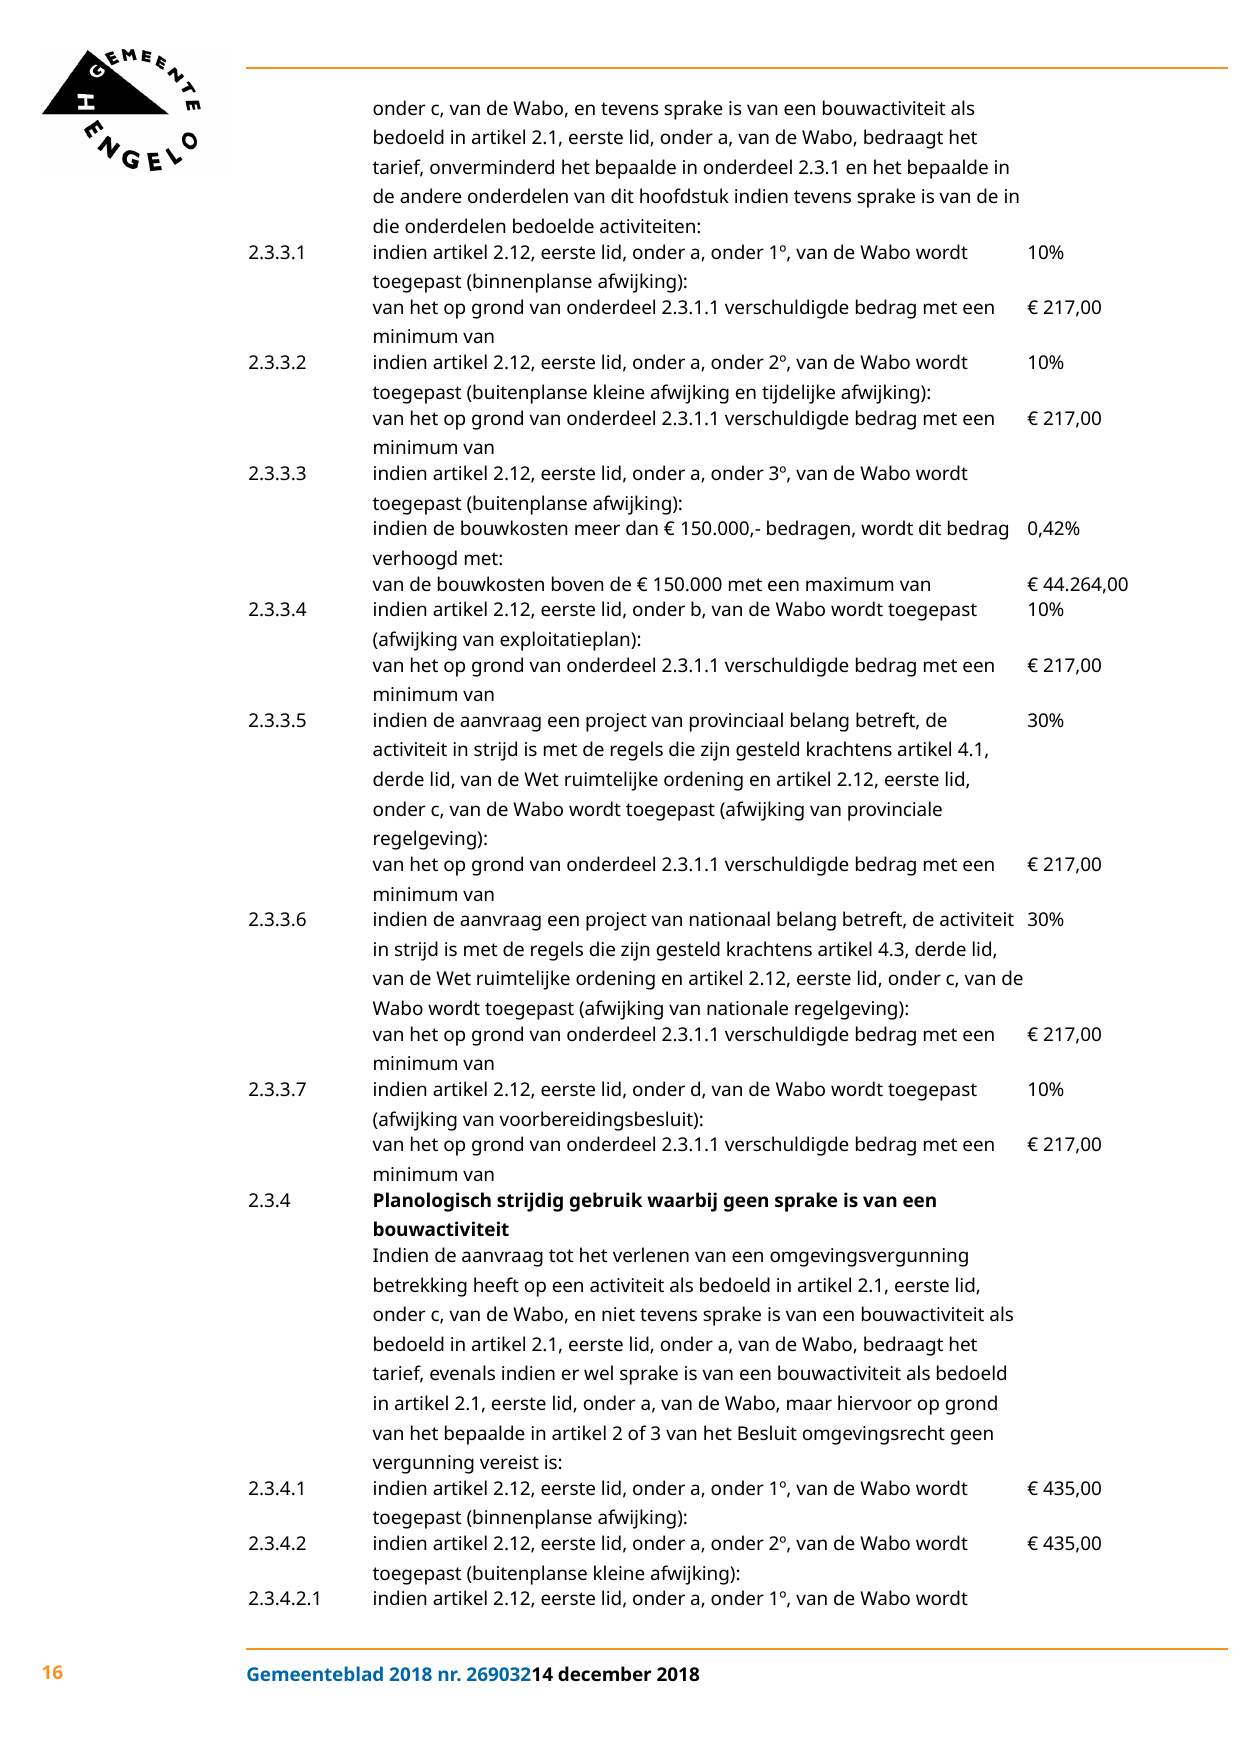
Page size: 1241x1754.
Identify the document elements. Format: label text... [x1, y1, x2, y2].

table_cell indien de aanvraag een project van provinciaal belang betreft, de activiteit in strijd is met de regels die zijn gesteld krachtens artikel 4.1, derde lid, van de Wet ruimtelijke ordening en artikel 2.12, eerste lid, onder c, van de Wabo wordt toegepast (afwijking van provinciale regelgeving): [373, 707, 1027, 851]
table_cell € 217,00 [1027, 851, 1152, 906]
table_cell [1027, 1187, 1152, 1242]
table_cell [1027, 460, 1152, 515]
table_cell € 217,00 [1027, 294, 1152, 349]
table_cell van de bouwkosten boven de € 150.000 met een maximum van [373, 571, 1027, 596]
table_cell 2.3.3.5 [248, 707, 372, 851]
table_cell [1027, 1242, 1152, 1475]
table_cell indien artikel 2.12, eerste lid, onder a, onder 1º, van de Wabo wordt toegepast (binnenplanse afwijking): [373, 239, 1027, 294]
table_cell 10% [1027, 239, 1152, 294]
table_cell indien artikel 2.12, eerste lid, onder a, onder 3º, van de Wabo wordt toegepast (buitenplanse afwijking): [373, 460, 1027, 515]
table_cell indien artikel 2.12, eerste lid, onder d, van de Wabo wordt toegepast (afwijking van voorbereidingsbesluit): [373, 1076, 1027, 1132]
table_cell 30% [1027, 707, 1152, 851]
table_cell € 217,00 [1027, 1021, 1152, 1076]
table_cell € 217,00 [1027, 652, 1152, 707]
table_cell € 435,00 [1027, 1530, 1152, 1586]
table_cell [248, 1132, 372, 1187]
table_cell Indien de aanvraag tot het verlenen van een omgevingsvergunning betrekking heeft op een activiteit als bedoeld in artikel 2.1, eerste lid, onder c, van de Wabo, en niet tevens sprake is van een bouwactiviteit als bedoeld in artikel 2.1, eerste lid, onder a, van de Wabo, bedraagt het tarief, evenals indien er wel sprake is van een bouwactiviteit als bedoeld in artikel 2.1, eerste lid, onder a, van de Wabo, maar hiervoor op grond van het bepaalde in artikel 2 of 3 van het Besluit omgevingsrecht geen vergunning vereist is: [373, 1242, 1027, 1475]
table_cell onder c, van de Wabo, en tevens sprake is van een bouwactiviteit als bedoeld in artikel 2.1, eerste lid, onder a, van de Wabo, bedraagt het tarief, onverminderd het bepaalde in onderdeel 2.3.1 en het bepaalde in de andere onderdelen van dit hoofdstuk indien tevens sprake is van de in die onderdelen bedoelde activiteiten: [373, 95, 1027, 239]
table_cell indien artikel 2.12, eerste lid, onder a, onder 2º, van de Wabo wordt toegepast (buitenplanse kleine afwijking): [373, 1530, 1027, 1586]
picture [41, 47, 231, 172]
table_cell 2.3.3.3 [248, 460, 372, 515]
table_cell 10% [1027, 350, 1152, 405]
table_cell van het op grond van onderdeel 2.3.1.1 verschuldigde bedrag met een minimum van [373, 851, 1027, 906]
table_cell 2.3.3.2 [248, 350, 372, 405]
table_cell [248, 294, 372, 349]
table_cell 2.3.3.7 [248, 1076, 372, 1132]
table_cell van het op grond van onderdeel 2.3.1.1 verschuldigde bedrag met een minimum van [373, 652, 1027, 707]
table_cell 30% [1027, 906, 1152, 1021]
table_cell [248, 1242, 372, 1475]
table_cell € 217,00 [1027, 1132, 1152, 1187]
table_cell [1027, 1586, 1152, 1611]
table_cell € 44.264,00 [1027, 571, 1152, 596]
table_cell 2.3.4.2 [248, 1530, 372, 1586]
table_cell [248, 515, 372, 571]
table_cell 2.3.4.1 [248, 1475, 372, 1530]
table_cell [248, 1021, 372, 1076]
table_cell [248, 851, 372, 906]
table_cell € 217,00 [1027, 405, 1152, 460]
table_cell van het op grond van onderdeel 2.3.1.1 verschuldigde bedrag met een minimum van [373, 1021, 1027, 1076]
table_cell van het op grond van onderdeel 2.3.1.1 verschuldigde bedrag met een minimum van [373, 1132, 1027, 1187]
table_cell [248, 405, 372, 460]
table_cell van het op grond van onderdeel 2.3.1.1 verschuldigde bedrag met een minimum van [373, 405, 1027, 460]
table_cell 2.3.4.2.1 [248, 1586, 372, 1611]
table_cell 2.3.3.1 [248, 239, 372, 294]
table_cell indien artikel 2.12, eerste lid, onder a, onder 2º, van de Wabo wordt toegepast (buitenplanse kleine afwijking en tijdelijke afwijking): [373, 350, 1027, 405]
table_cell indien de bouwkosten meer dan € 150.000,- bedragen, wordt dit bedrag verhoogd met: [373, 515, 1027, 571]
table_cell indien artikel 2.12, eerste lid, onder b, van de Wabo wordt toegepast (afwijking van exploitatieplan): [373, 596, 1027, 652]
table_cell € 435,00 [1027, 1475, 1152, 1530]
table_cell 10% [1027, 596, 1152, 652]
table_cell [248, 571, 372, 596]
table_cell indien artikel 2.12, eerste lid, onder a, onder 1º, van de Wabo wordt toegepast (binnenplanse afwijking): [373, 1475, 1027, 1530]
table_cell van het op grond van onderdeel 2.3.1.1 verschuldigde bedrag met een minimum van [373, 294, 1027, 349]
table_cell 10% [1027, 1076, 1152, 1132]
table_cell 2.3.3.4 [248, 596, 372, 652]
table_cell 2.3.4 [248, 1187, 372, 1242]
table_cell indien de aanvraag een project van nationaal belang betreft, de activiteit in strijd is met de regels die zijn gesteld krachtens artikel 4.3, derde lid, van de Wet ruimtelijke ordening en artikel 2.12, eerste lid, onder c, van de Wabo wordt toegepast (afwijking van nationale regelgeving): [373, 906, 1027, 1021]
table_cell [1027, 95, 1152, 239]
table_cell [248, 95, 372, 239]
table_cell 0,42% [1027, 515, 1152, 571]
table_cell 2.3.3.6 [248, 906, 372, 1021]
table_cell indien artikel 2.12, eerste lid, onder a, onder 1º, van de Wabo wordt [373, 1586, 1027, 1611]
table_cell [248, 652, 372, 707]
table_cell Planologisch strijdig gebruik waarbij geen sprake is van een bouwactiviteit [373, 1187, 1027, 1242]
